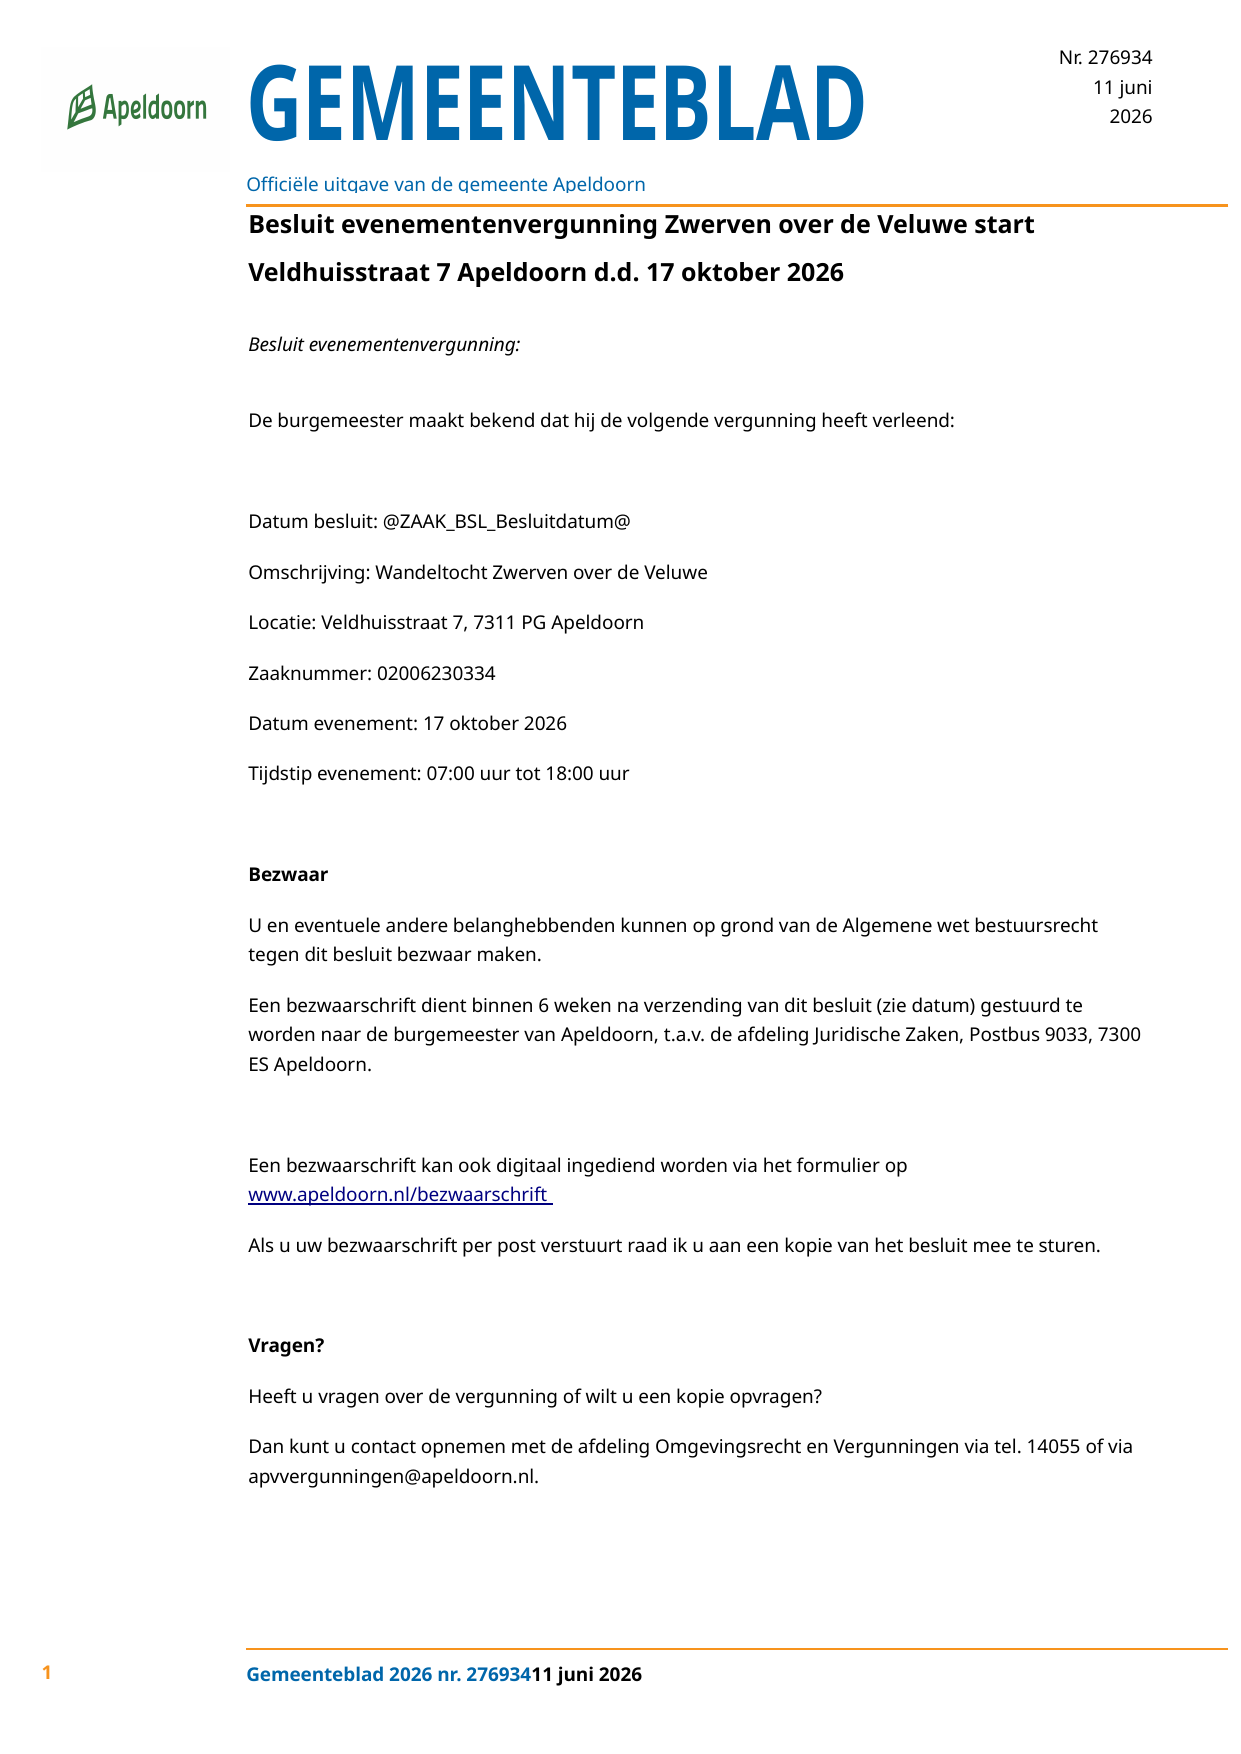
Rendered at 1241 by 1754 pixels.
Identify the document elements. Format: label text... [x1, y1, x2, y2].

text Datum evenement: 17 oktober 2026 [248, 710, 1152, 736]
text Dan kunt u contact opnemen met de afdeling Omgevingsrecht en Vergunningen via tel. 14055 of via apvvergunningen@apeldoorn.nl. [248, 1433, 1152, 1489]
text Als u uw bezwaarschrift per post verstuurt raad ik u aan een kopie van het besluit mee te sturen. [248, 1232, 1152, 1257]
text Vragen? [248, 1333, 1152, 1358]
text Tijdstip evenement: 07:00 uur tot 18:00 uur [248, 761, 1152, 786]
text Heeft u vragen over de vergunning of wilt u een kopie opvragen? [248, 1383, 1152, 1409]
text Locatie: Veldhuisstraat 7, 7311 PG Apeldoorn [248, 609, 1152, 635]
text Een bezwaarschrift kan ook digitaal ingediend worden via het formulier op www.apeldoorn.nl/bezwaarschrift [248, 1152, 1152, 1207]
text Zaaknummer: 02006230334 [248, 660, 1152, 685]
text Besluit evenementenvergunning: [248, 331, 1152, 357]
text Een bezwaarschrift dient binnen 6 weken na verzending van dit besluit (zie datum) gestuurd te worden naar de burgemeester van Apeldoorn, t.a.v. de afdeling Juridische Zaken, Postbus 9033, 7300 ES Apeldoorn. [248, 992, 1152, 1077]
text Bezwaar [248, 861, 1152, 887]
text U en eventuele andere belanghebbenden kunnen op grond van de Algemene wet bestuursrecht tegen dit besluit bezwaar maken. [248, 912, 1152, 967]
text De burgemeester maakt bekend dat hij de volgende vergunning heeft verleend: [248, 408, 1152, 433]
text Datum besluit: @ZAAK_BSL_Besluitdatum@ [248, 508, 1152, 534]
picture [41, 47, 231, 172]
text Omschrijving: Wandeltocht Zwerven over de Veluwe [248, 559, 1152, 584]
text Besluit evenementenvergunning Zwerven over de Veluwe start Veldhuisstraat 7 Apeldoorn d.d. 17 oktober 2026 [248, 207, 1152, 288]
